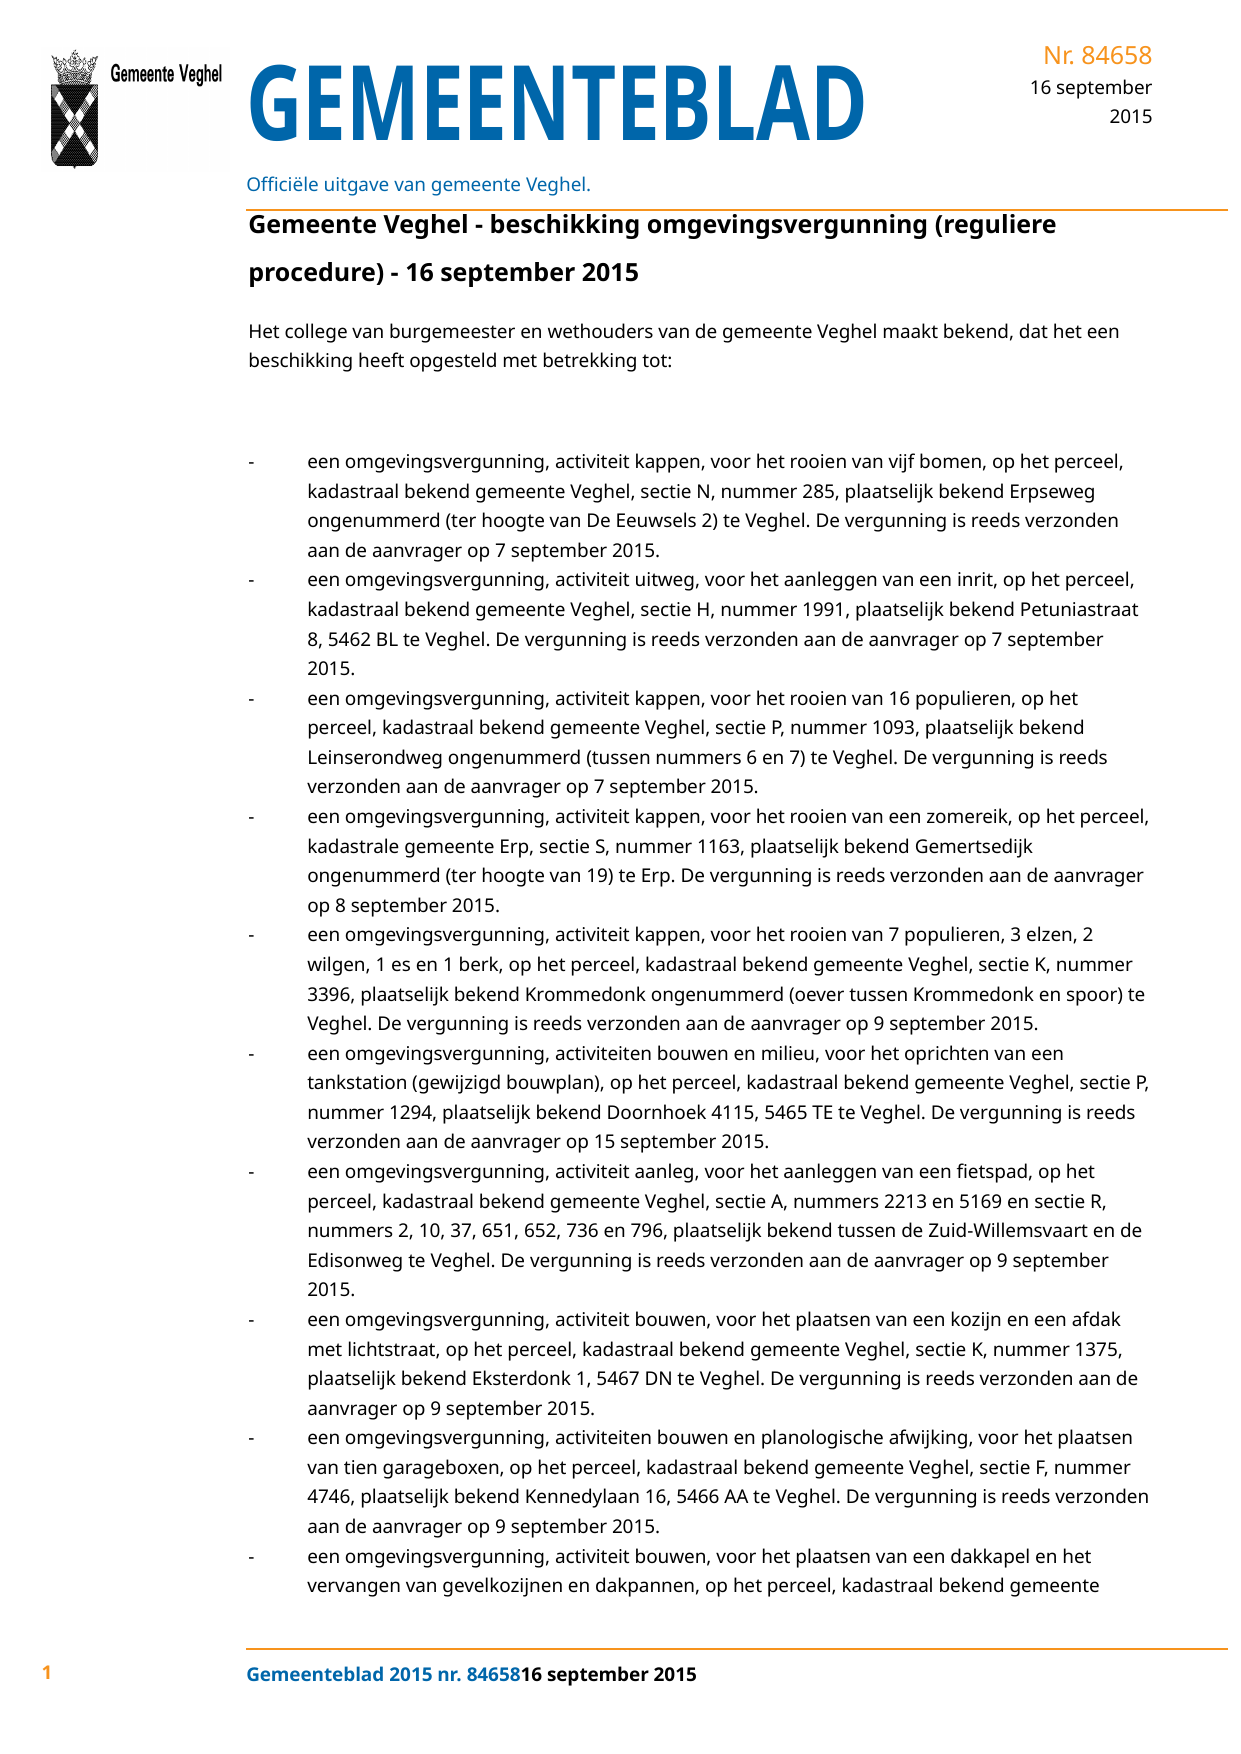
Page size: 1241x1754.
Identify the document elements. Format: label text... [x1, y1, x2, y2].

list een omgevingsvergunning, activiteit kappen, voor het rooien van vijf bomen, op het perceel, kadastraal bekend gemeente Veghel, sectie N, nummer 285, plaatselijk bekend Erpseweg ongenummerd (ter hoogte van De Eeuwsels 2) te Veghel. De vergunning is reeds verzonden aan de aanvrager op 7 september 2015. [248, 448, 1152, 563]
picture [41, 47, 231, 172]
text Gemeente Veghel - beschikking omgevingsvergunning (reguliere procedure) - 16 september 2015 [248, 211, 1152, 288]
list een omgevingsvergunning, activiteiten bouwen en milieu, voor het oprichten van een tankstation (gewijzigd bouwplan), op het perceel, kadastraal bekend gemeente Veghel, sectie P, nummer 1294, plaatselijk bekend Doornhoek 4115, 5465 TE te Veghel. De vergunning is reeds verzonden aan de aanvrager op 15 september 2015. [248, 1040, 1152, 1154]
list een omgevingsvergunning, activiteit aanleg, voor het aanleggen van een fietspad, op het perceel, kadastraal bekend gemeente Veghel, sectie A, nummers 2213 en 5169 en sectie R, nummers 2, 10, 37, 651, 652, 736 en 796, plaatselijk bekend tussen de Zuid-Willemsvaart en de Edisonweg te Veghel. De vergunning is reeds verzonden aan de aanvrager op 9 september 2015. [248, 1158, 1152, 1302]
list een omgevingsvergunning, activiteit kappen, voor het rooien van een zomereik, op het perceel, kadastrale gemeente Erp, sectie S, nummer 1163, plaatselijk bekend Gemertsedijk ongenummerd (ter hoogte van 19) te Erp. De vergunning is reeds verzonden aan de aanvrager op 8 september 2015. [248, 803, 1152, 918]
list een omgevingsvergunning, activiteit bouwen, voor het plaatsen van een dakkapel en het vervangen van gevelkozijnen en dakpannen, op het perceel, kadastraal bekend gemeente [248, 1543, 1152, 1598]
list een omgevingsvergunning, activiteit uitweg, voor het aanleggen van een inrit, op het perceel, kadastraal bekend gemeente Veghel, sectie H, nummer 1991, plaatselijk bekend Petuniastraat 8, 5462 BL te Veghel. De vergunning is reeds verzonden aan de aanvrager op 7 september 2015. [248, 567, 1152, 681]
list een omgevingsvergunning, activiteiten bouwen en planologische afwijking, voor het plaatsen van tien garageboxen, op het perceel, kadastraal bekend gemeente Veghel, sectie F, nummer 4746, plaatselijk bekend Kennedylaan 16, 5466 AA te Veghel. De vergunning is reeds verzonden aan de aanvrager op 9 september 2015. [248, 1424, 1152, 1539]
text Het college van burgemeester en wethouders van de gemeente Veghel maakt bekend, dat het een beschikking heeft opgesteld met betrekking tot: [248, 318, 1152, 373]
list een omgevingsvergunning, activiteit kappen, voor het rooien van 7 populieren, 3 elzen, 2 wilgen, 1 es en 1 berk, op het perceel, kadastraal bekend gemeente Veghel, sectie K, nummer 3396, plaatselijk bekend Krommedonk ongenummerd (oever tussen Krommedonk en spoor) te Veghel. De vergunning is reeds verzonden aan de aanvrager op 9 september 2015. [248, 922, 1152, 1036]
list een omgevingsvergunning, activiteit bouwen, voor het plaatsen van een kozijn en een afdak met lichtstraat, op het perceel, kadastraal bekend gemeente Veghel, sectie K, nummer 1375, plaatselijk bekend Eksterdonk 1, 5467 DN te Veghel. De vergunning is reeds verzonden aan de aanvrager op 9 september 2015. [248, 1306, 1152, 1421]
list een omgevingsvergunning, activiteit kappen, voor het rooien van 16 populieren, op het perceel, kadastraal bekend gemeente Veghel, sectie P, nummer 1093, plaatselijk bekend Leinserondweg ongenummerd (tussen nummers 6 en 7) te Veghel. De vergunning is reeds verzonden aan de aanvrager op 7 september 2015. [248, 685, 1152, 799]
